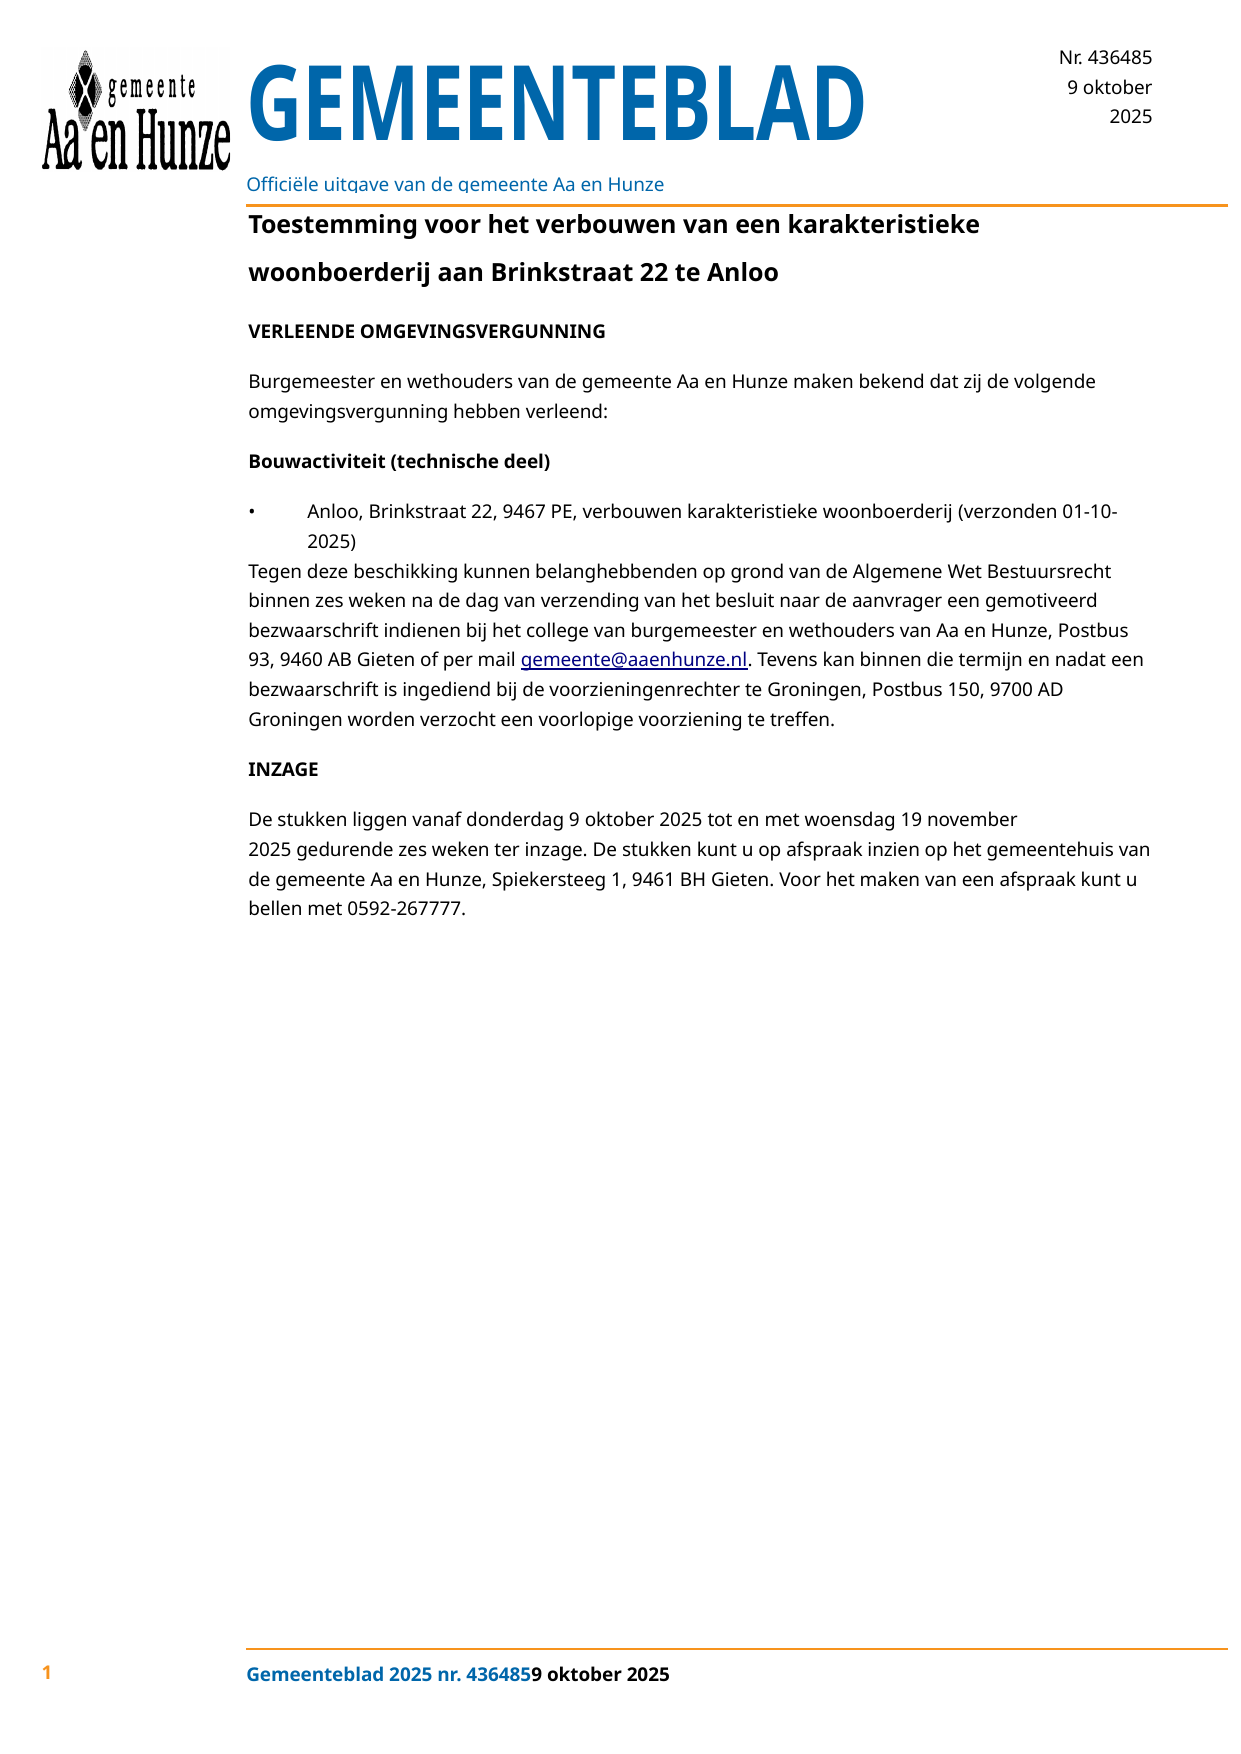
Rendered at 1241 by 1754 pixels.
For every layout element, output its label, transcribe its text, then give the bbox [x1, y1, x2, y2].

text Burgemeester en wethouders van de gemeente Aa en Hunze maken bekend dat zij de volgende omgevingsvergunning hebben verleend: [248, 368, 1152, 424]
text Bouwactiviteit (technische deel) [248, 448, 1152, 474]
list Anloo, Brinkstraat 22, 9467 PE, verbouwen karakteristieke woonboerderij (verzonden 01-10-2025) [248, 499, 1152, 554]
text VERLEENDE OMGEVINGSVERGUNNING [248, 318, 1152, 344]
text Toestemming voor het verbouwen van een karakteristieke woonboerderij aan Brinkstraat 22 te Anloo [248, 207, 1152, 288]
text Tegen deze beschikking kunnen belanghebbenden op grond van de Algemene Wet Bestuursrecht binnen zes weken na de dag van verzending van het besluit naar de aanvrager een gemotiveerd bezwaarschrift indienen bij het college van burgemeester en wethouders van Aa en Hunze, Postbus 93, 9460 AB Gieten of per mail gemeente@aaenhunze.nl. Tevens kan binnen die termijn en nadat een bezwaarschrift is ingediend bij de voorzieningenrechter te Groningen, Postbus 150, 9700 AD Groningen worden verzocht een voorlopige voorziening te treffen. [248, 558, 1152, 732]
picture [41, 47, 231, 172]
text INZAGE [248, 756, 1152, 782]
text De stukken liggen vanaf donderdag 9 oktober 2025 tot en met woensdag 19 november 2025 gedurende zes weken ter inzage. De stukken kunt u op afspraak inzien op het gemeentehuis van de gemeente Aa en Hunze, Spiekersteeg 1, 9461 BH Gieten. Voor het maken van een afspraak kunt u bellen met 0592-267777. [248, 807, 1152, 921]
